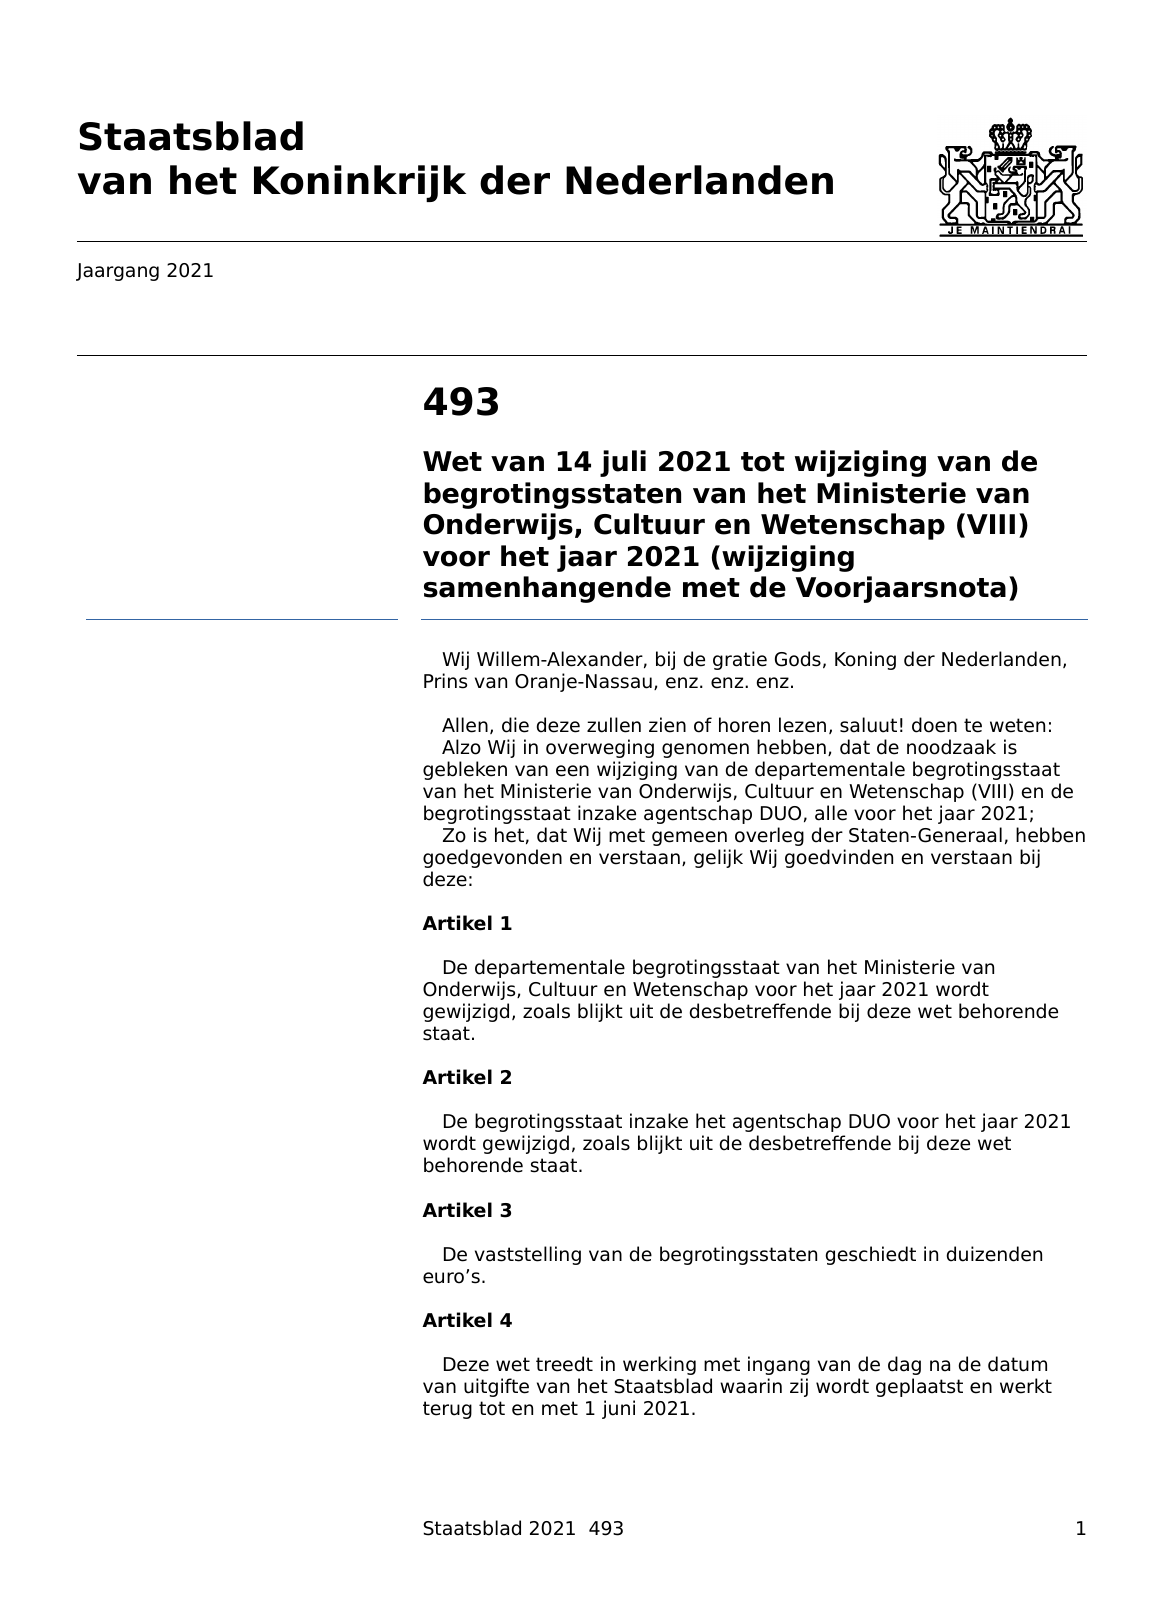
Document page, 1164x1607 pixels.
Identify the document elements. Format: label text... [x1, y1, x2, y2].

picture [936, 115, 1087, 240]
text Deze wet treedt in werking met ingang van de dag na de datum van uitgifte van het Staatsblad waarin zij wordt geplaatst en werkt terug tot en met 1 juni 2021. [422, 1354, 1087, 1420]
table_cell Jaargang 2021 [77, 242, 1087, 355]
text Wij Willem-Alexander, bij de gratie Gods, Koning der Nederlanden, Prins van Oranje-Nassau, enz. enz. enz. [422, 649, 1087, 693]
text Zo is het, dat Wij met gemeen overleg der Staten-Generaal, hebben goedgevonden en verstaan, gelijk Wij goedvinden en verstaan bij deze: [422, 825, 1087, 891]
subtitle Artikel 4 [422, 1310, 1087, 1332]
text Alzo Wij in overweging genomen hebben, dat de noodzaak is gebleken van een wijziging van de departementale begrotingsstaat van het Ministerie van Onderwijs, Cultuur en Wetenschap (VIII) en de begrotingsstaat inzake agentschap DUO, alle voor het jaar 2021; [422, 737, 1087, 825]
table_header [886, 100, 1087, 241]
text De departementale begrotingsstaat van het Ministerie van Onderwijs, Cultuur en Wetenschap voor het jaar 2021 wordt gewijzigd, zoals blijkt uit de desbetreffende bij deze wet behorende staat. [422, 957, 1087, 1045]
subtitle Artikel 3 [422, 1199, 1087, 1221]
text De vaststelling van de begrotingsstaten geschiedt in duizenden euro’s. [422, 1244, 1087, 1288]
subtitle 493 [422, 381, 1087, 424]
table_header Staatsblad van het Koninkrijk der Nederlanden [77, 100, 886, 241]
subtitle Artikel 2 [422, 1067, 1087, 1089]
subtitle Artikel 1 [422, 913, 1087, 935]
text De begrotingsstaat inzake het agentschap DUO voor het jaar 2021 wordt gewijzigd, zoals blijkt uit de desbetreffende bij deze wet behorende staat. [422, 1111, 1087, 1177]
text Allen, die deze zullen zien of horen lezen, saluut! doen te weten: [422, 715, 1087, 737]
text Wet van 14 juli 2021 tot wijziging van de begrotingsstaten van het Ministerie van Onderwijs, Cultuur en Wetenschap (VIII) voor het jaar 2021 (wijziging samenhangende met de Voorjaarsnota) [422, 447, 1087, 604]
